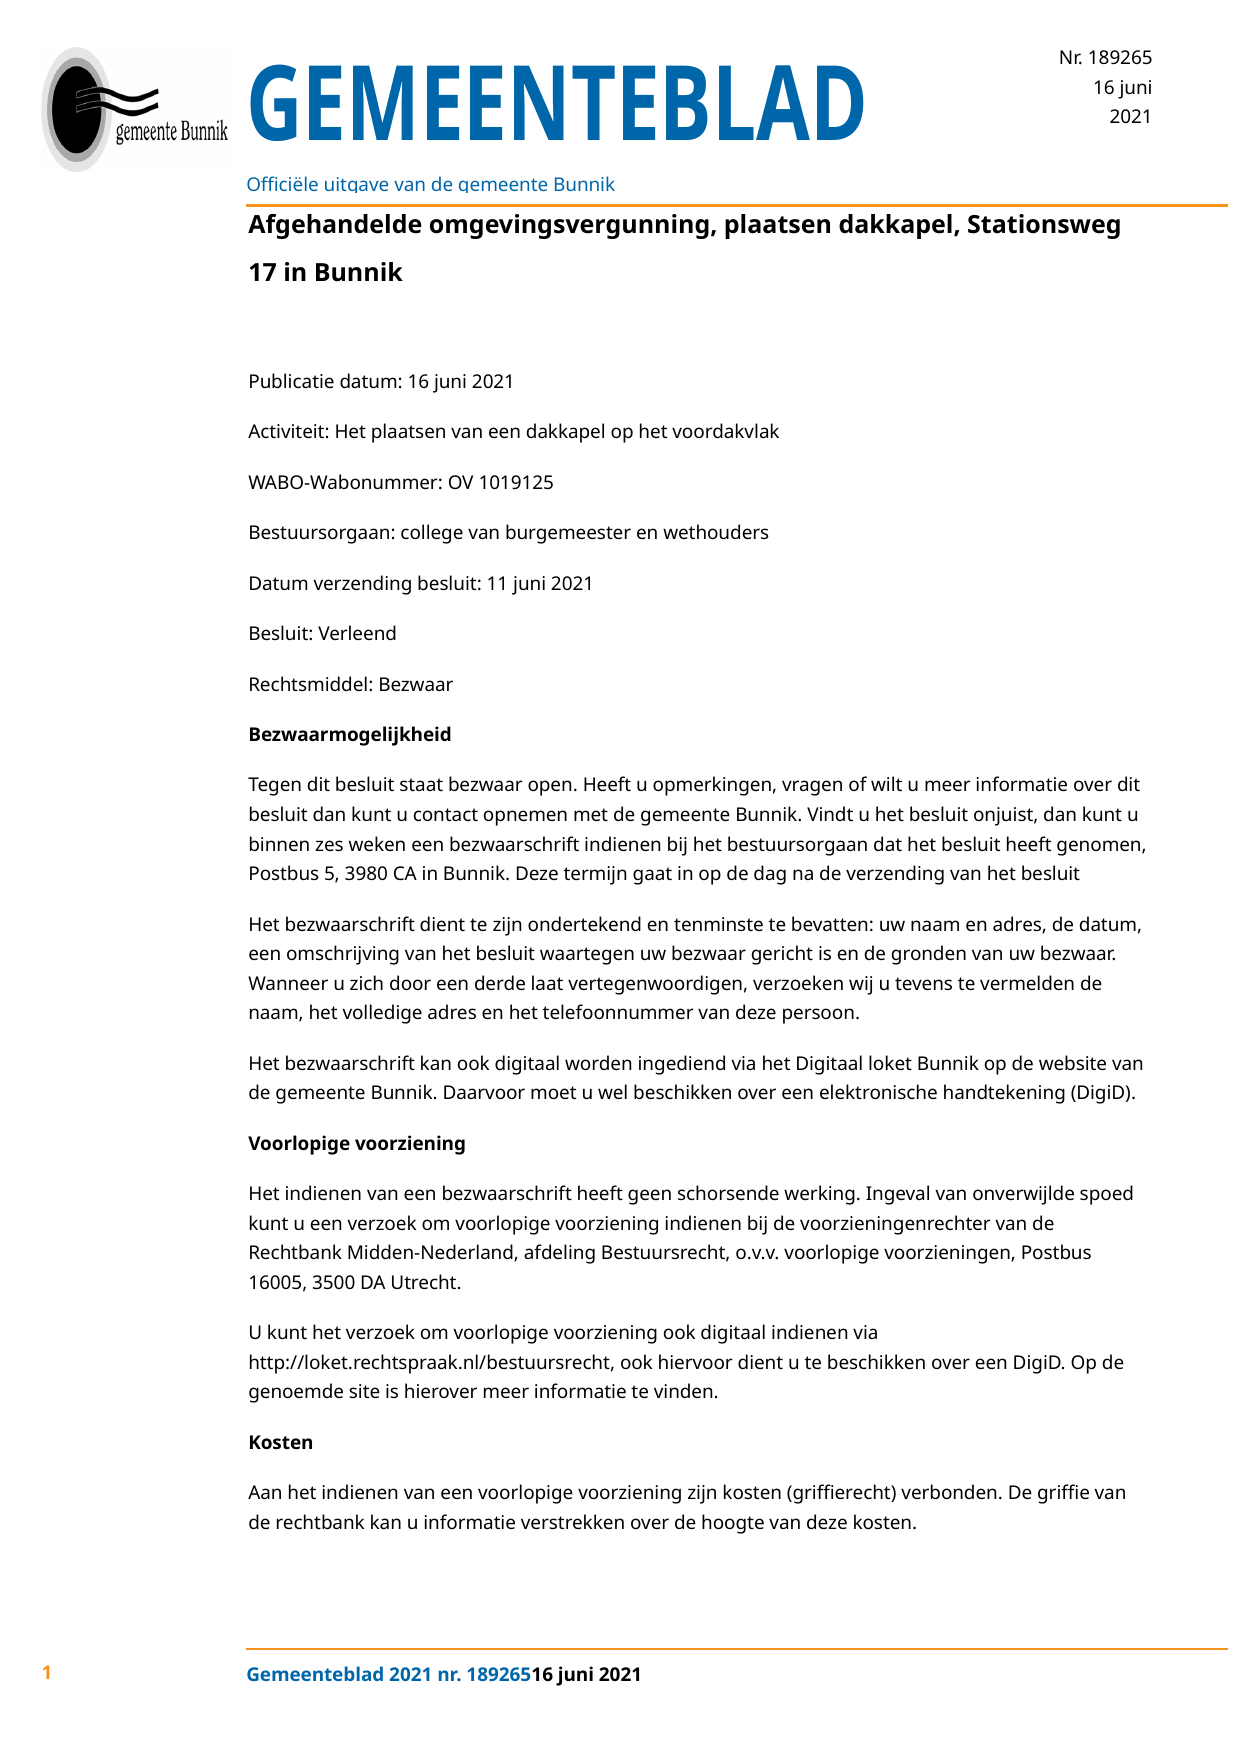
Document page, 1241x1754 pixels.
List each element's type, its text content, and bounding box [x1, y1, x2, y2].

text Afgehandelde omgevingsvergunning, plaatsen dakkapel, Stationsweg 17 in Bunnik [248, 207, 1152, 288]
text Besluit: Verleend [248, 620, 1152, 646]
text Voorlopige voorziening [248, 1130, 1152, 1156]
text Rechtsmiddel: Bezwaar [248, 671, 1152, 697]
text U kunt het verzoek om voorlopige voorziening ook digitaal indienen via http://loket.rechtspraak.nl/bestuursrecht, ook hiervoor dient u te beschikken over een DigiD. Op de genoemde site is hierover meer informatie te vinden. [248, 1319, 1152, 1404]
picture [41, 47, 231, 172]
text Het indienen van een bezwaarschrift heeft geen schorsende werking. Ingeval van onverwijlde spoed kunt u een verzoek om voorlopige voorziening indienen bij de voorzieningenrechter van de Rechtbank Midden-Nederland, afdeling Bestuursrecht, o.v.v. voorlopige voorzieningen, Postbus 16005, 3500 DA Utrecht. [248, 1180, 1152, 1295]
text Activiteit: Het plaatsen van een dakkapel op het voordakvlak [248, 419, 1152, 444]
text Het bezwaarschrift dient te zijn ondertekend en tenminste te bevatten: uw naam en adres, de datum, een omschrijving van het besluit waartegen uw bezwaar gericht is en de gronden van uw bezwaar. Wanneer u zich door een derde laat vertegenwoordigen, verzoeken wij u tevens te vermelden de naam, het volledige adres en het telefoonnummer van deze persoon. [248, 911, 1152, 1025]
text Bestuursorgaan: college van burgemeester en wethouders [248, 519, 1152, 545]
text Aan het indienen van een voorlopige voorziening zijn kosten (griffierecht) verbonden. De griffie van de rechtbank kan u informatie verstrekken over de hoogte van deze kosten. [248, 1479, 1152, 1535]
text Het bezwaarschrift kan ook digitaal worden ingediend via het Digitaal loket Bunnik op de website van de gemeente Bunnik. Daarvoor moet u wel beschikken over een elektronische handtekening (DigiD). [248, 1050, 1152, 1105]
text WABO-Wabonummer: OV 1019125 [248, 469, 1152, 495]
text Datum verzending besluit: 11 juni 2021 [248, 570, 1152, 596]
text Kosten [248, 1429, 1152, 1455]
text Publicatie datum: 16 juni 2021 [248, 368, 1152, 394]
text Tegen dit besluit staat bezwaar open. Heeft u opmerkingen, vragen of wilt u meer informatie over dit besluit dan kunt u contact opnemen met de gemeente Bunnik. Vindt u het besluit onjuist, dan kunt u binnen zes weken een bezwaarschrift indienen bij het bestuursorgaan dat het besluit heeft genomen, Postbus 5, 3980 CA in Bunnik. Deze termijn gaat in op de dag na de verzending van het besluit [248, 772, 1152, 886]
text Bezwaarmogelijkheid [248, 721, 1152, 747]
